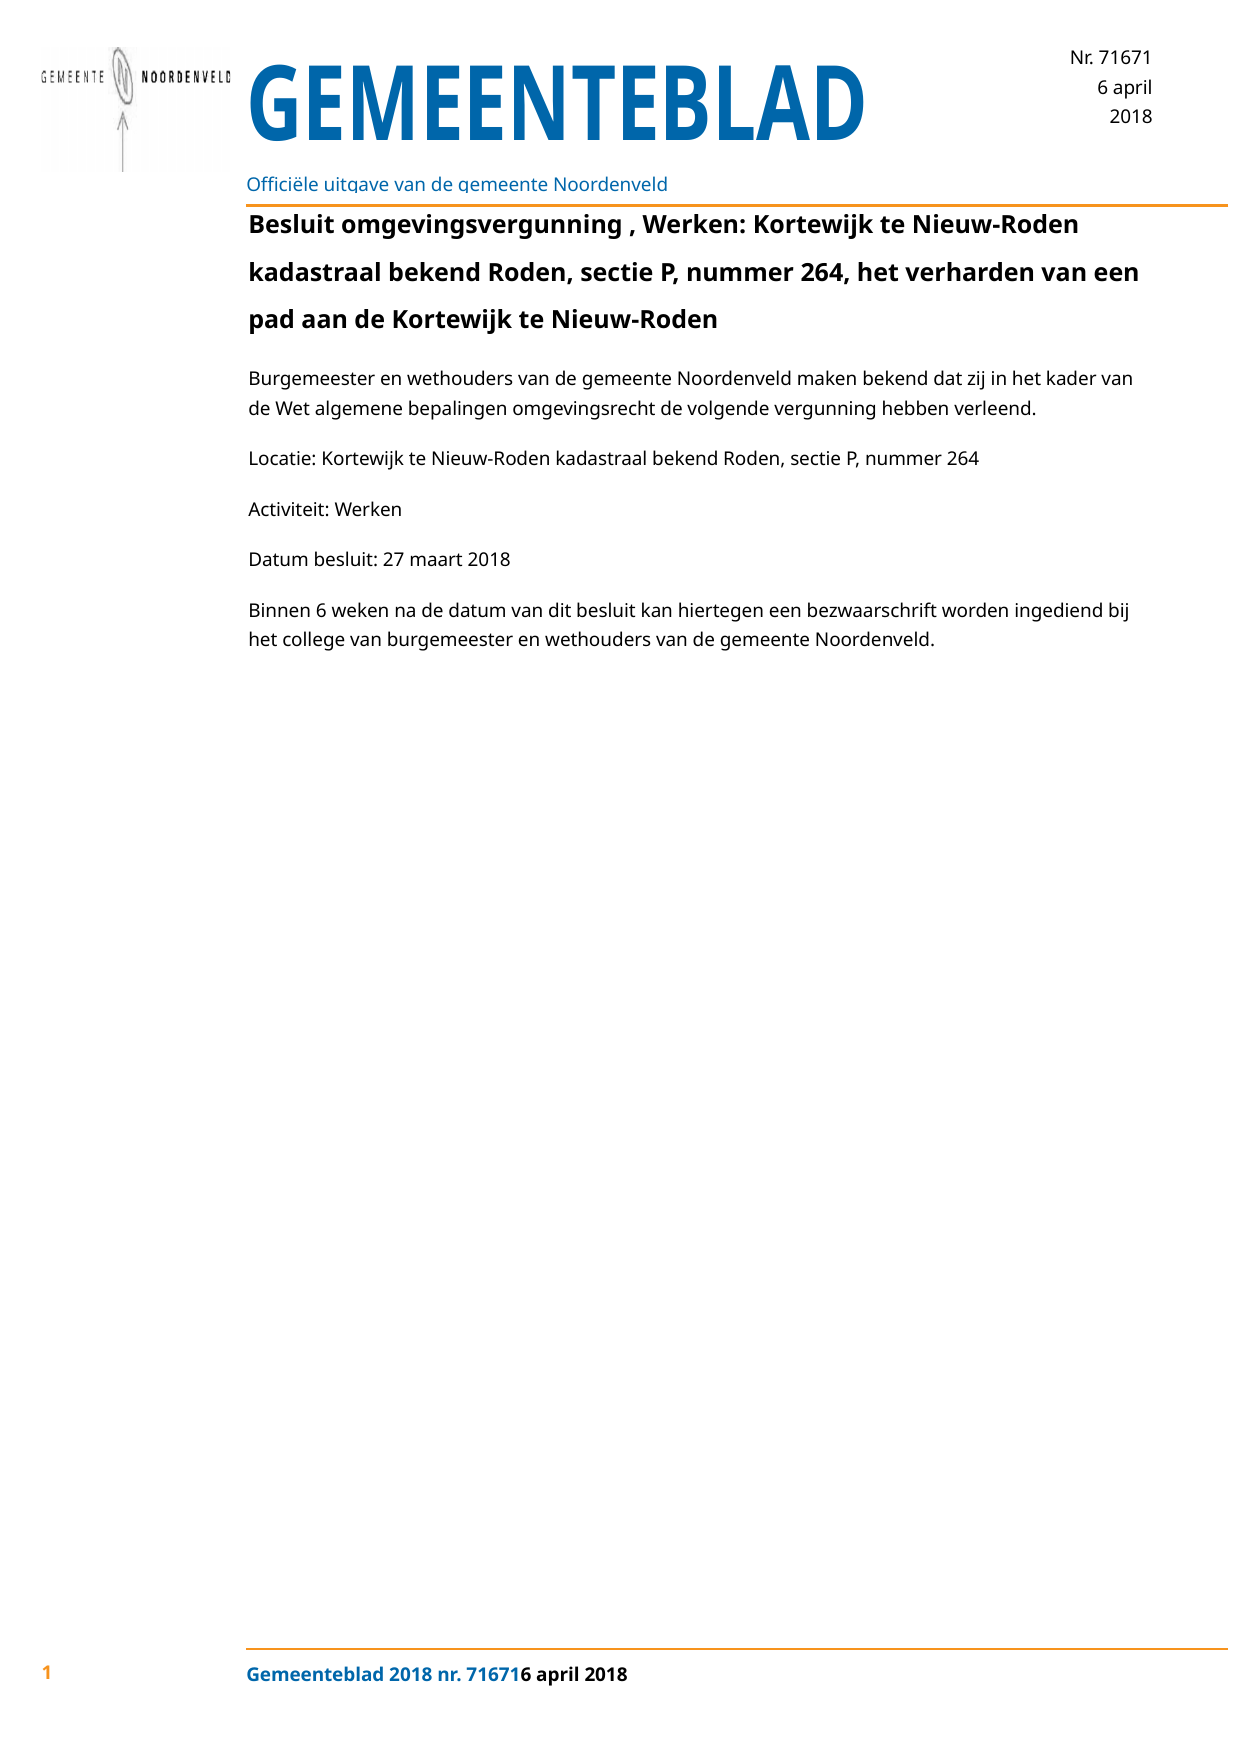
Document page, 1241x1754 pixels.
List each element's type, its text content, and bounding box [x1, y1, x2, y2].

text Burgemeester en wethouders van de gemeente Noordenveld maken bekend dat zij in het kader van de Wet algemene bepalingen omgevingsrecht de volgende vergunning hebben verleend. [248, 366, 1152, 421]
text Locatie: Kortewijk te Nieuw-Roden kadastraal bekend Roden, sectie P, nummer 264 [248, 446, 1152, 471]
text Datum besluit: 27 maart 2018 [248, 546, 1152, 572]
picture [41, 47, 231, 172]
text Binnen 6 weken na de datum van dit besluit kan hiertegen een bezwaarschrift worden ingediend bij het college van burgemeester en wethouders van de gemeente Noordenveld. [248, 597, 1152, 652]
text Besluit omgevingsvergunning , Werken: Kortewijk te Nieuw-Roden kadastraal bekend Roden, sectie P, nummer 264, het verharden van een pad aan de Kortewijk te Nieuw-Roden [248, 207, 1152, 336]
text Activiteit: Werken [248, 496, 1152, 522]
